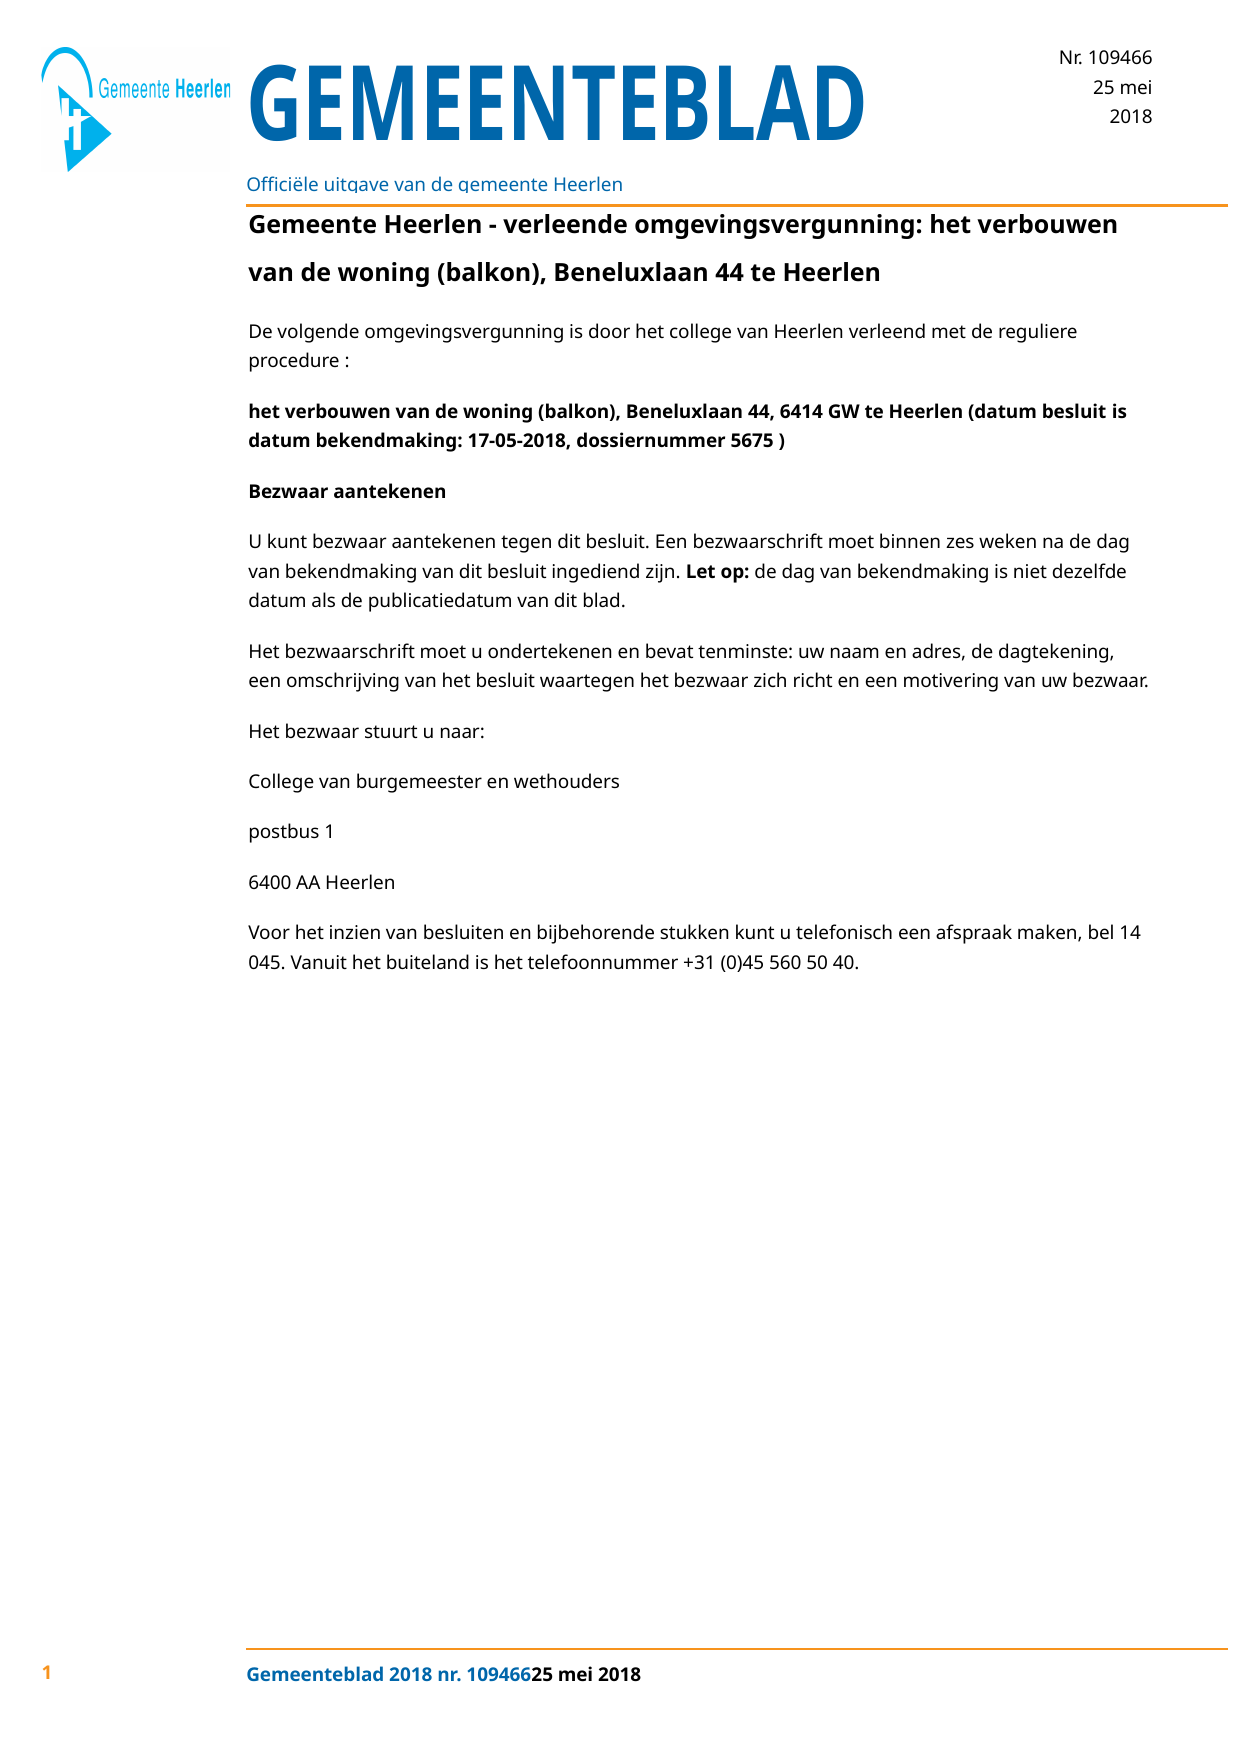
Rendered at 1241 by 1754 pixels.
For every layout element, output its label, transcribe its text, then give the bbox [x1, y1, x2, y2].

text U kunt bezwaar aantekenen tegen dit besluit. Een bezwaarschrift moet binnen zes weken na de dag van bekendmaking van dit besluit ingediend zijn. Let op: de dag van bekendmaking is niet dezelfde datum als de publicatiedatum van dit blad. [248, 528, 1152, 613]
text het verbouwen van de woning (balkon), Beneluxlaan 44, 6414 GW te Heerlen (datum besluit is datum bekendmaking: 17-05-2018, dossiernummer 5675 ) [248, 398, 1152, 453]
text Gemeente Heerlen - verleende omgevingsvergunning: het verbouwen van de woning (balkon), Beneluxlaan 44 te Heerlen [248, 207, 1152, 288]
text postbus 1 [248, 819, 1152, 844]
text Het bezwaarschrift moet u ondertekenen en bevat tenminste: uw naam en adres, de dagtekening, een omschrijving van het besluit waartegen het bezwaar zich richt en een motivering van uw bezwaar. [248, 638, 1152, 693]
text De volgende omgevingsvergunning is door het college van Heerlen verleend met de reguliere procedure : [248, 318, 1152, 373]
picture [41, 47, 231, 172]
picture [41, 47, 58, 70]
text Voor het inzien van besluiten en bijbehorende stukken kunt u telefonisch een afspraak maken, bel 14 045. Vanuit het buiteland is het telefoonnummer +31 (0)45 560 50 40. [248, 919, 1152, 975]
text Het bezwaar stuurt u naar: [248, 718, 1152, 744]
text College van burgemeester en wethouders [248, 768, 1152, 794]
text Bezwaar aantekenen [248, 478, 1152, 504]
text 6400 AA Heerlen [248, 869, 1152, 895]
